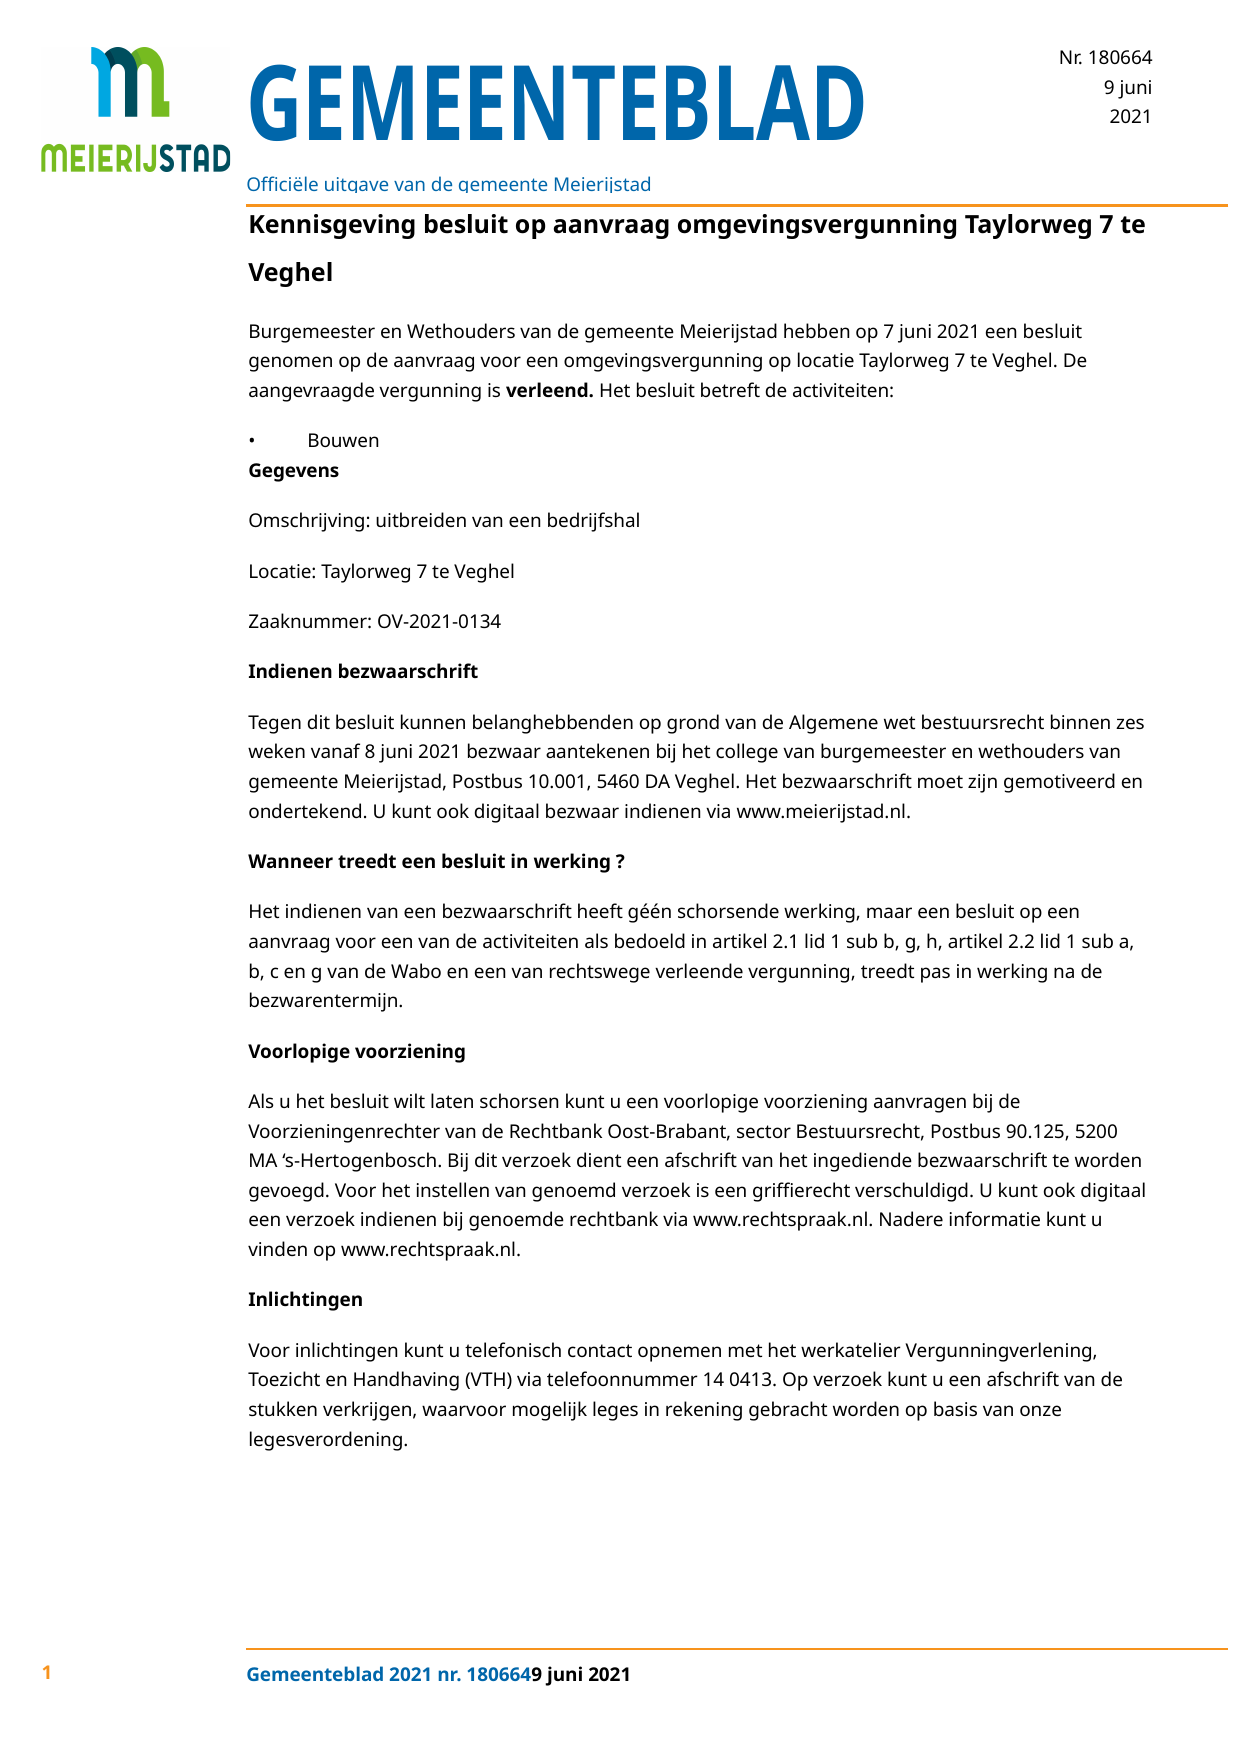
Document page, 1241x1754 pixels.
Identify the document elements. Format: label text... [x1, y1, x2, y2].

text Het indienen van een bezwaarschrift heeft géén schorsende werking, maar een besluit op een aanvraag voor een van de activiteiten als bedoeld in artikel 2.1 lid 1 sub b, g, h, artikel 2.2 lid 1 sub a, b, c en g van de Wabo en een van rechtswege verleende vergunning, treedt pas in werking na de bezwarentermijn. [248, 899, 1152, 1013]
list Bouwen [248, 427, 1152, 453]
picture [41, 47, 231, 172]
text Inlichtingen [248, 1287, 1152, 1312]
text Wanneer treedt een besluit in werking ? [248, 848, 1152, 874]
text Indienen bezwaarschrift [248, 659, 1152, 684]
text Kennisgeving besluit op aanvraag omgevingsvergunning Taylorweg 7 te Veghel [248, 207, 1152, 288]
text Omschrijving: uitbreiden van een bedrijfshal [248, 507, 1152, 533]
text Voor inlichtingen kunt u telefonisch contact opnemen met het werkatelier Vergunningverlening, Toezicht en Handhaving (VTH) via telefoonnummer 14 0413. Op verzoek kunt u een afschrift van de stukken verkrijgen, waarvoor mogelijk leges in rekening gebracht worden op basis van onze legesverordening. [248, 1337, 1152, 1452]
text Locatie: Taylorweg 7 te Veghel [248, 558, 1152, 584]
text Zaaknummer: OV-2021-0134 [248, 608, 1152, 634]
text Als u het besluit wilt laten schorsen kunt u een voorlopige voorziening aanvragen bij de Voorzieningenrechter van de Rechtbank Oost-Brabant, sector Bestuursrecht, Postbus 90.125, 5200 MA ‘s-Hertogenbosch. Bij dit verzoek dient een afschrift van het ingediende bezwaarschrift te worden gevoegd. Voor het instellen van genoemd verzoek is een griffierecht verschuldigd. U kunt ook digitaal een verzoek indienen bij genoemde rechtbank via www.rechtspraak.nl. Nadere informatie kunt u vinden op www.rechtspraak.nl. [248, 1088, 1152, 1262]
text Tegen dit besluit kunnen belanghebbenden op grond van de Algemene wet bestuursrecht binnen zes weken vanaf 8 juni 2021 bezwaar aantekenen bij het college van burgemeester en wethouders van gemeente Meierijstad, Postbus 10.001, 5460 DA Veghel. Het bezwaarschrift moet zijn gemotiveerd en ondertekend. U kunt ook digitaal bezwaar indienen via www.meierijstad.nl. [248, 709, 1152, 824]
text Gegevens [248, 457, 1152, 483]
text Burgemeester en Wethouders van de gemeente Meierijstad hebben op 7 juni 2021 een besluit genomen op de aanvraag voor een omgevingsvergunning op locatie Taylorweg 7 te Veghel. De aangevraagde vergunning is verleend. Het besluit betreft de activiteiten: [248, 318, 1152, 403]
text Voorlopige voorziening [248, 1038, 1152, 1064]
